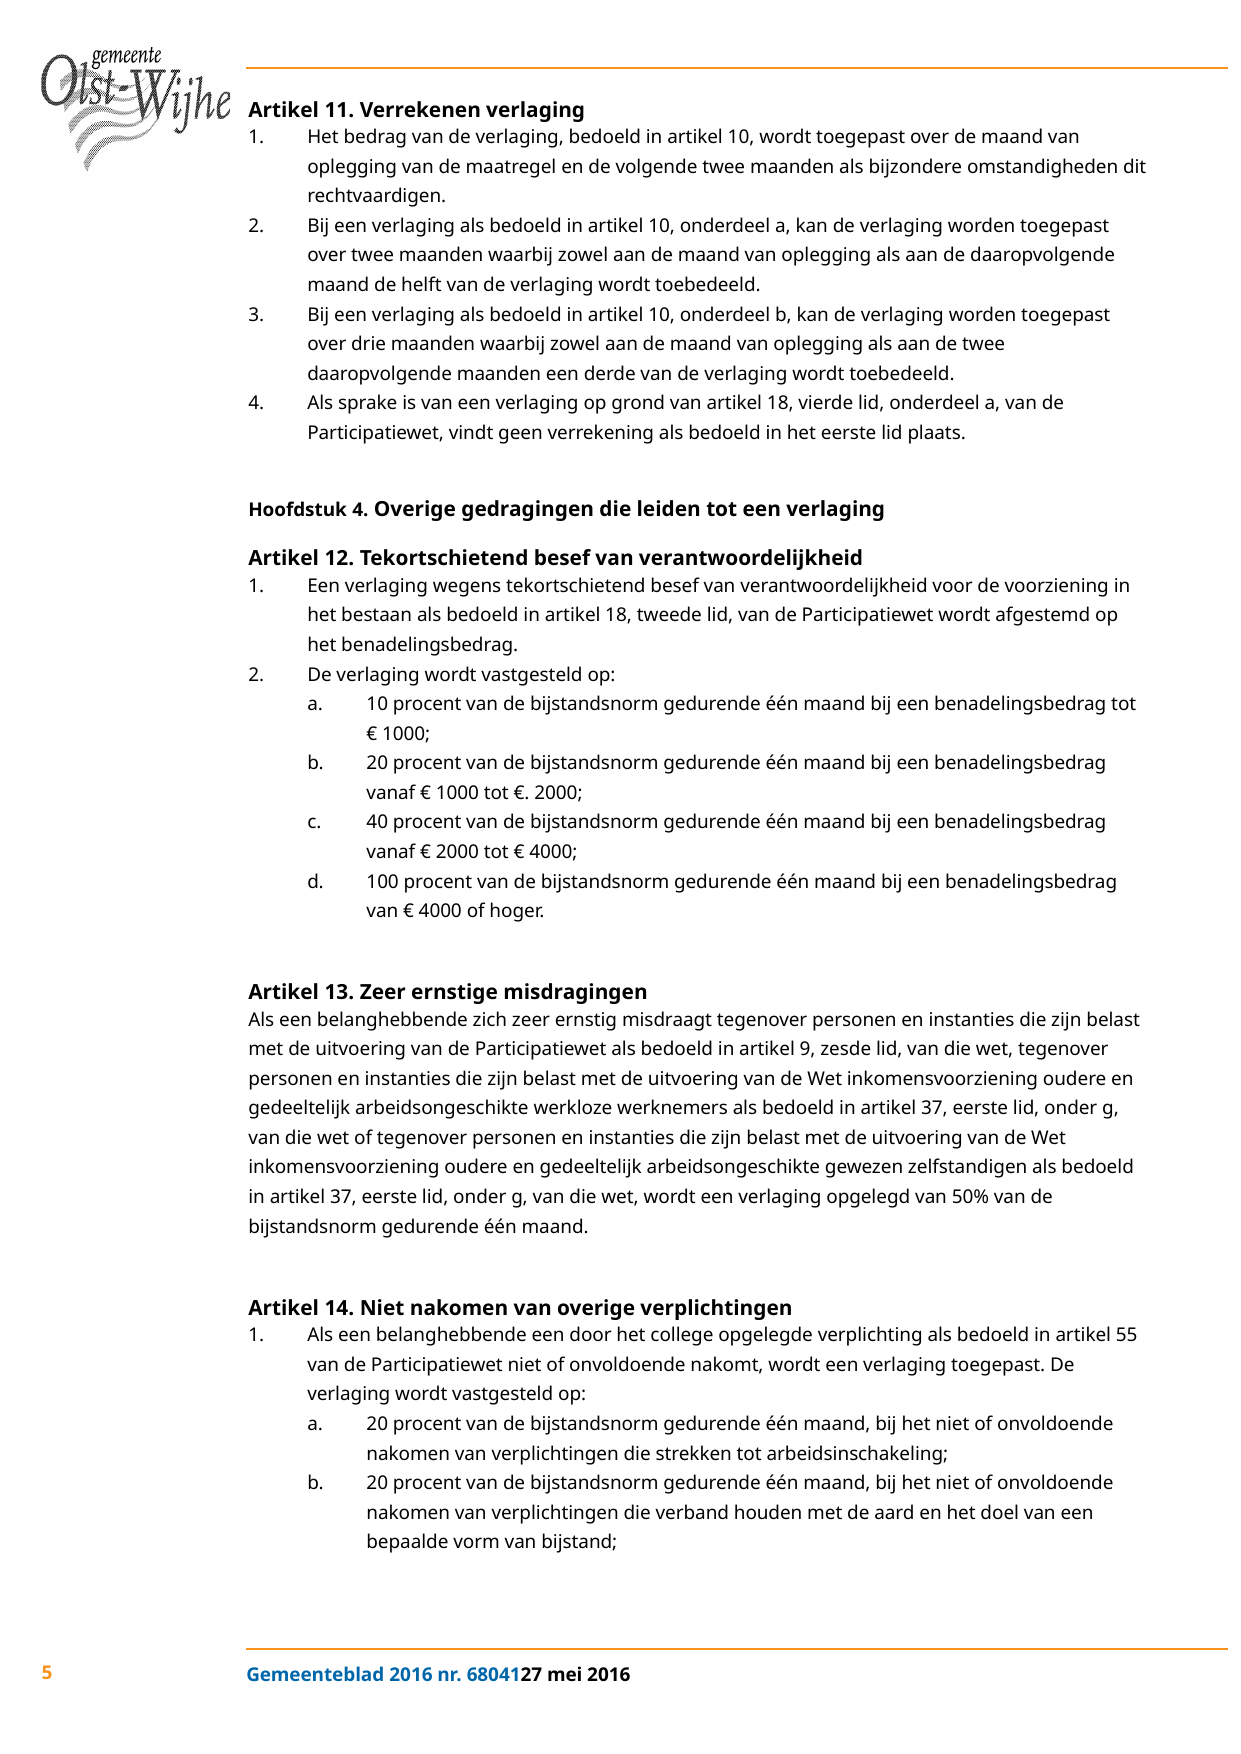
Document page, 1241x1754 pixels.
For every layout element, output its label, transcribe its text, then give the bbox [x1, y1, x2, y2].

list De verlaging wordt vastgesteld op: [248, 661, 1152, 686]
picture [41, 47, 231, 172]
list 100 procent van de bijstandsnorm gedurende één maand bij een benadelingsbedrag van € 4000 of hoger. [307, 868, 1152, 923]
text Artikel 12. Tekortschietend besef van verantwoordelijkheid [248, 543, 1152, 572]
list Als sprake is van een verlaging op grond van artikel 18, vierde lid, onderdeel a, van de Participatiewet, vindt geen verrekening als bedoeld in het eerste lid plaats. [248, 389, 1152, 445]
list Het bedrag van de verlaging, bedoeld in artikel 10, wordt toegepast over de maand van oplegging van de maatregel en de volgende twee maanden als bijzondere omstandigheden dit rechtvaardigen. [248, 123, 1152, 208]
list Bij een verlaging als bedoeld in artikel 10, onderdeel b, kan de verlaging worden toegepast over drie maanden waarbij zowel aan de maand van oplegging als aan de twee daaropvolgende maanden een derde van de verlaging wordt toebedeeld. [248, 301, 1152, 386]
text Artikel 13. Zeer ernstige misdragingen [248, 977, 1152, 1006]
list 10 procent van de bijstandsnorm gedurende één maand bij een benadelingsbedrag tot € 1000; [307, 690, 1152, 746]
list 20 procent van de bijstandsnorm gedurende één maand, bij het niet of onvoldoende nakomen van verplichtingen die strekken tot arbeidsinschakeling; [307, 1410, 1152, 1465]
list Als een belanghebbende een door het college opgelegde verplichting als bedoeld in artikel 55 van de Participatiewet niet of onvoldoende nakomt, wordt een verlaging toegepast. De verlaging wordt vastgesteld op: [248, 1321, 1152, 1406]
list 20 procent van de bijstandsnorm gedurende één maand bij een benadelingsbedrag vanaf € 1000 tot €. 2000; [307, 749, 1152, 805]
list 40 procent van de bijstandsnorm gedurende één maand bij een benadelingsbedrag vanaf € 2000 tot € 4000; [307, 809, 1152, 864]
list Bij een verlaging als bedoeld in artikel 10, onderdeel a, kan de verlaging worden toegepast over twee maanden waarbij zowel aan de maand van oplegging als aan de daaropvolgende maand de helft van de verlaging wordt toebedeeld. [248, 212, 1152, 297]
text Als een belanghebbende zich zeer ernstig misdraagt tegenover personen en instanties die zijn belast met de uitvoering van de Participatiewet als bedoeld in artikel 9, zesde lid, van die wet, tegenover personen en instanties die zijn belast met de uitvoering van de Wet inkomensvoorziening oudere en gedeeltelijk arbeidsongeschikte werkloze werknemers als bedoeld in artikel 37, eerste lid, onder g, van die wet of tegenover personen en instanties die zijn belast met de uitvoering van de Wet inkomensvoorziening oudere en gedeeltelijk arbeidsongeschikte gewezen zelfstandigen als bedoeld in artikel 37, eerste lid, onder g, van die wet, wordt een verlaging opgelegd van 50% van de bijstandsnorm gedurende één maand. [248, 1006, 1152, 1239]
text Hoofdstuk 4. Overige gedragingen die leiden tot een verlaging [248, 494, 1152, 523]
text Artikel 14. Niet nakomen van overige verplichtingen [248, 1293, 1152, 1321]
list 20 procent van de bijstandsnorm gedurende één maand, bij het niet of onvoldoende nakomen van verplichtingen die verband houden met de aard en het doel van een bepaalde vorm van bijstand; [307, 1469, 1152, 1554]
text Artikel 11. Verrekenen verlaging [248, 95, 1152, 123]
list Een verlaging wegens tekortschietend besef van verantwoordelijkheid voor de voorziening in het bestaan als bedoeld in artikel 18, tweede lid, van de Participatiewet wordt afgestemd op het benadelingsbedrag. [248, 572, 1152, 657]
